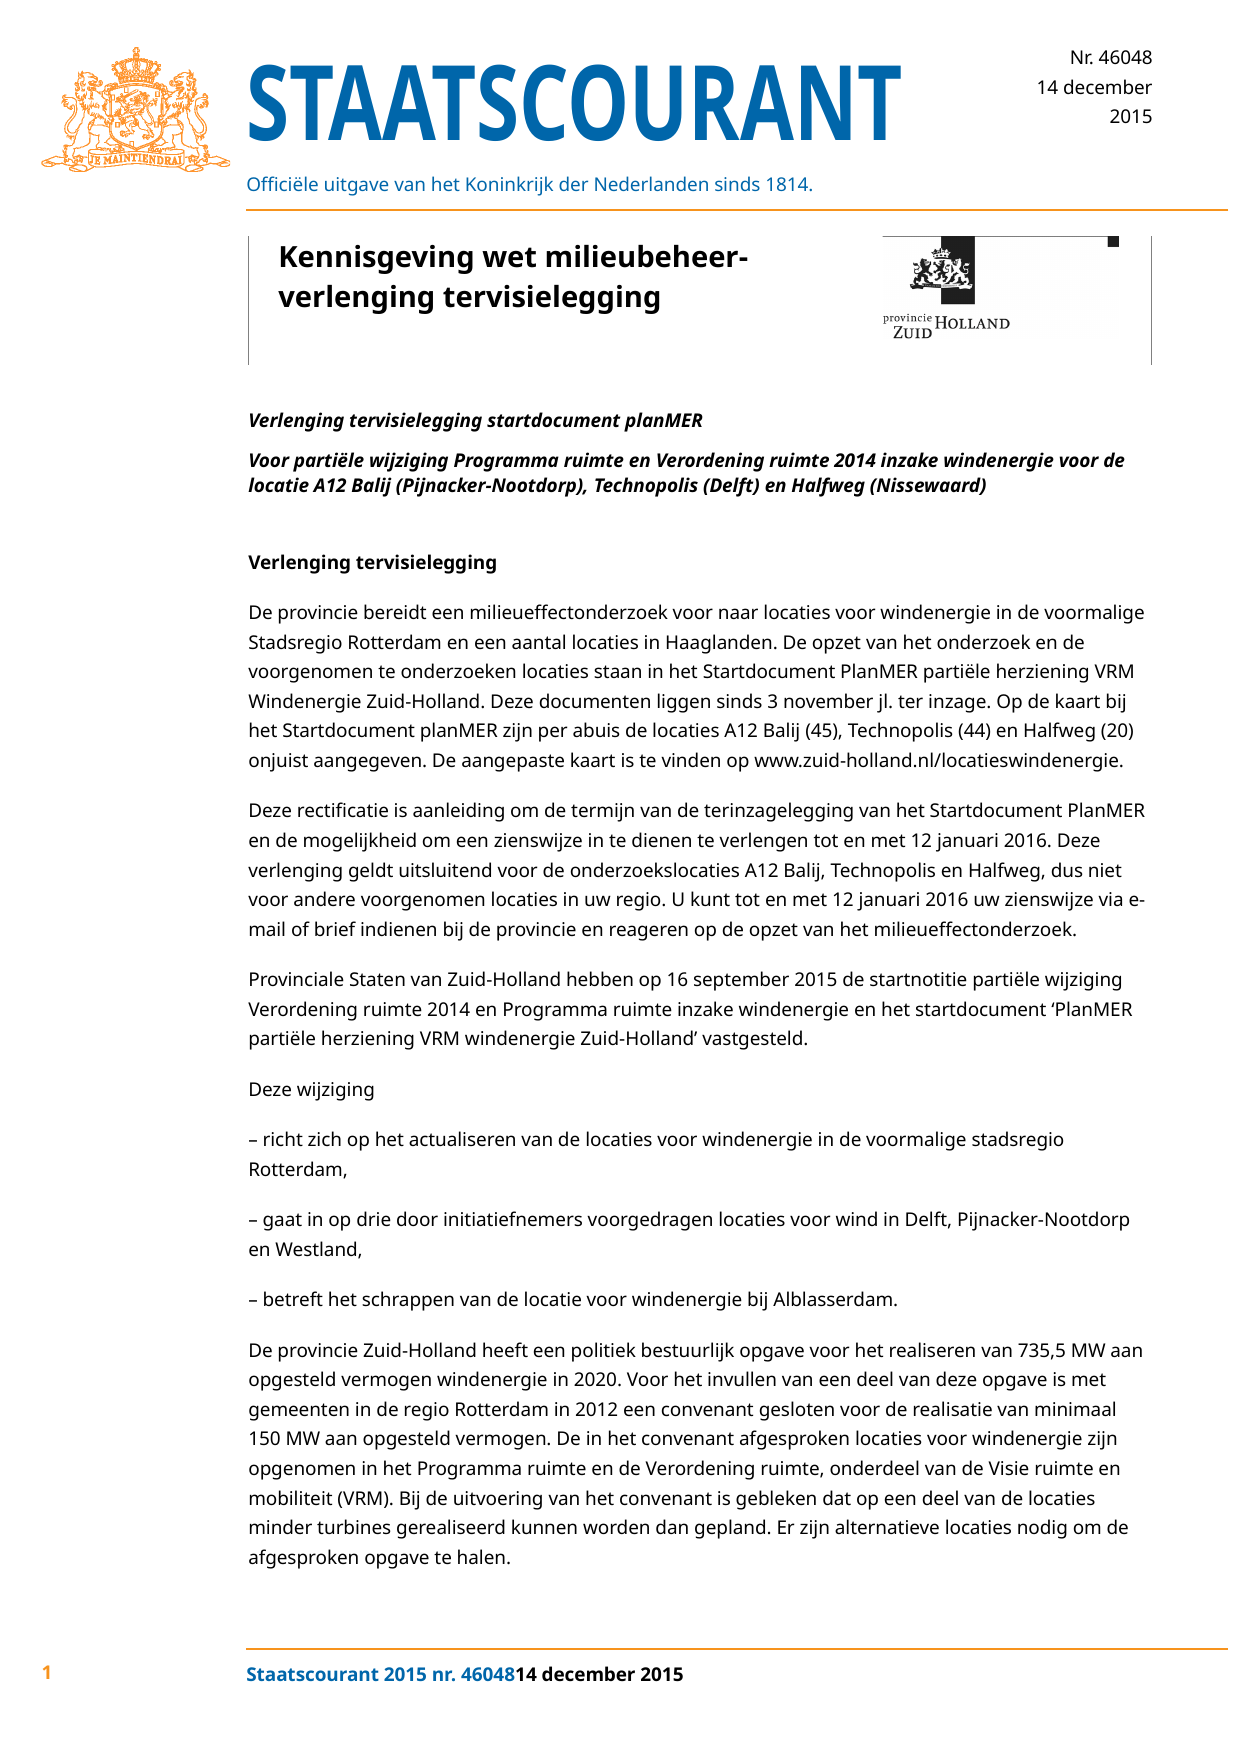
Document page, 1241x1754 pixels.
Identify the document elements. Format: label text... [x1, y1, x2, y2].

text De provincie bereidt een milieueffectonderzoek voor naar locaties voor windenergie in de voormalige Stadsregio Rotterdam en een aantal locaties in Haaglanden. De opzet van het onderzoek en de voorgenomen te onderzoeken locaties staan in het Startdocument PlanMER partiële herziening VRM Windenergie Zuid-Holland. Deze documenten liggen sinds 3 november jl. ter inzage. Op de kaart bij het Startdocument planMER zijn per abuis de locaties A12 Balij (45), Technopolis (44) en Halfweg (20) onjuist aangegeven. De aangepaste kaart is te vinden op www.zuid-holland.nl/locatieswindenergie. [248, 599, 1152, 773]
text Verlenging tervisielegging [248, 549, 1152, 574]
table_header [850, 236, 1151, 365]
text Provinciale Staten van Zuid-Holland hebben op 16 september 2015 de startnotitie partiële wijziging Verordening ruimte 2014 en Programma ruimte inzake windenergie en het startdocument ‘PlanMER partiële herziening VRM windenergie Zuid-Holland’ vastgesteld. [248, 966, 1152, 1051]
table_header Kennisgeving wet milieubeheer- verlenging tervisielegging [249, 236, 850, 365]
text – betreft het schrappen van de locatie voor windenergie bij Alblasserdam. [248, 1286, 1152, 1312]
text Deze rectificatie is aanleiding om de termijn van de terinzagelegging van het Startdocument PlanMER en de mogelijkheid om een zienswijze in te dienen te verlengen tot en met 12 januari 2016. Deze verlenging geldt uitsluitend voor de onderzoekslocaties A12 Balij, Technopolis en Halfweg, dus niet voor andere voorgenomen locaties in uw regio. U kunt tot en met 12 januari 2016 uw zienswijze via e-mail of brief indienen bij de provincie en reageren op de opzet van het milieueffectonderzoek. [248, 798, 1152, 942]
text Deze wijziging [248, 1076, 1152, 1102]
text – gaat in op drie door initiatiefnemers voorgedragen locaties voor wind in Delft, Pijnacker-Nootdorp en Westland, [248, 1206, 1152, 1262]
picture [41, 47, 231, 172]
text – richt zich op het actualiseren van de locaties voor windenergie in de voormalige stadsregio Rotterdam, [248, 1126, 1152, 1182]
text Voor partiële wijziging Programma ruimte en Verordening ruimte 2014 inzake windenergie voor de locatie A12 Balij (Pijnacker-Nootdorp), Technopolis (Delft) en Halfweg (Nissewaard) [248, 447, 1152, 498]
text De provincie Zuid-Holland heeft een politiek bestuurlijk opgave voor het realiseren van 735,5 MW aan opgesteld vermogen windenergie in 2020. Voor het invullen van een deel van deze opgave is met gemeenten in de regio Rotterdam in 2012 een convenant gesloten voor de realisatie van minimaal 150 MW aan opgesteld vermogen. De in het convenant afgesproken locaties voor windenergie zijn opgenomen in het Programma ruimte en de Verordening ruimte, onderdeel van de Visie ruimte en mobiliteit (VRM). Bij de uitvoering van het convenant is gebleken dat op een deel van de locaties minder turbines gerealiseerd kunnen worden dan gepland. Er zijn alternatieve locaties nodig om de afgesproken opgave te halen. [248, 1337, 1152, 1569]
picture [882, 236, 1119, 339]
text Verlenging tervisielegging startdocument planMER [248, 408, 1152, 433]
